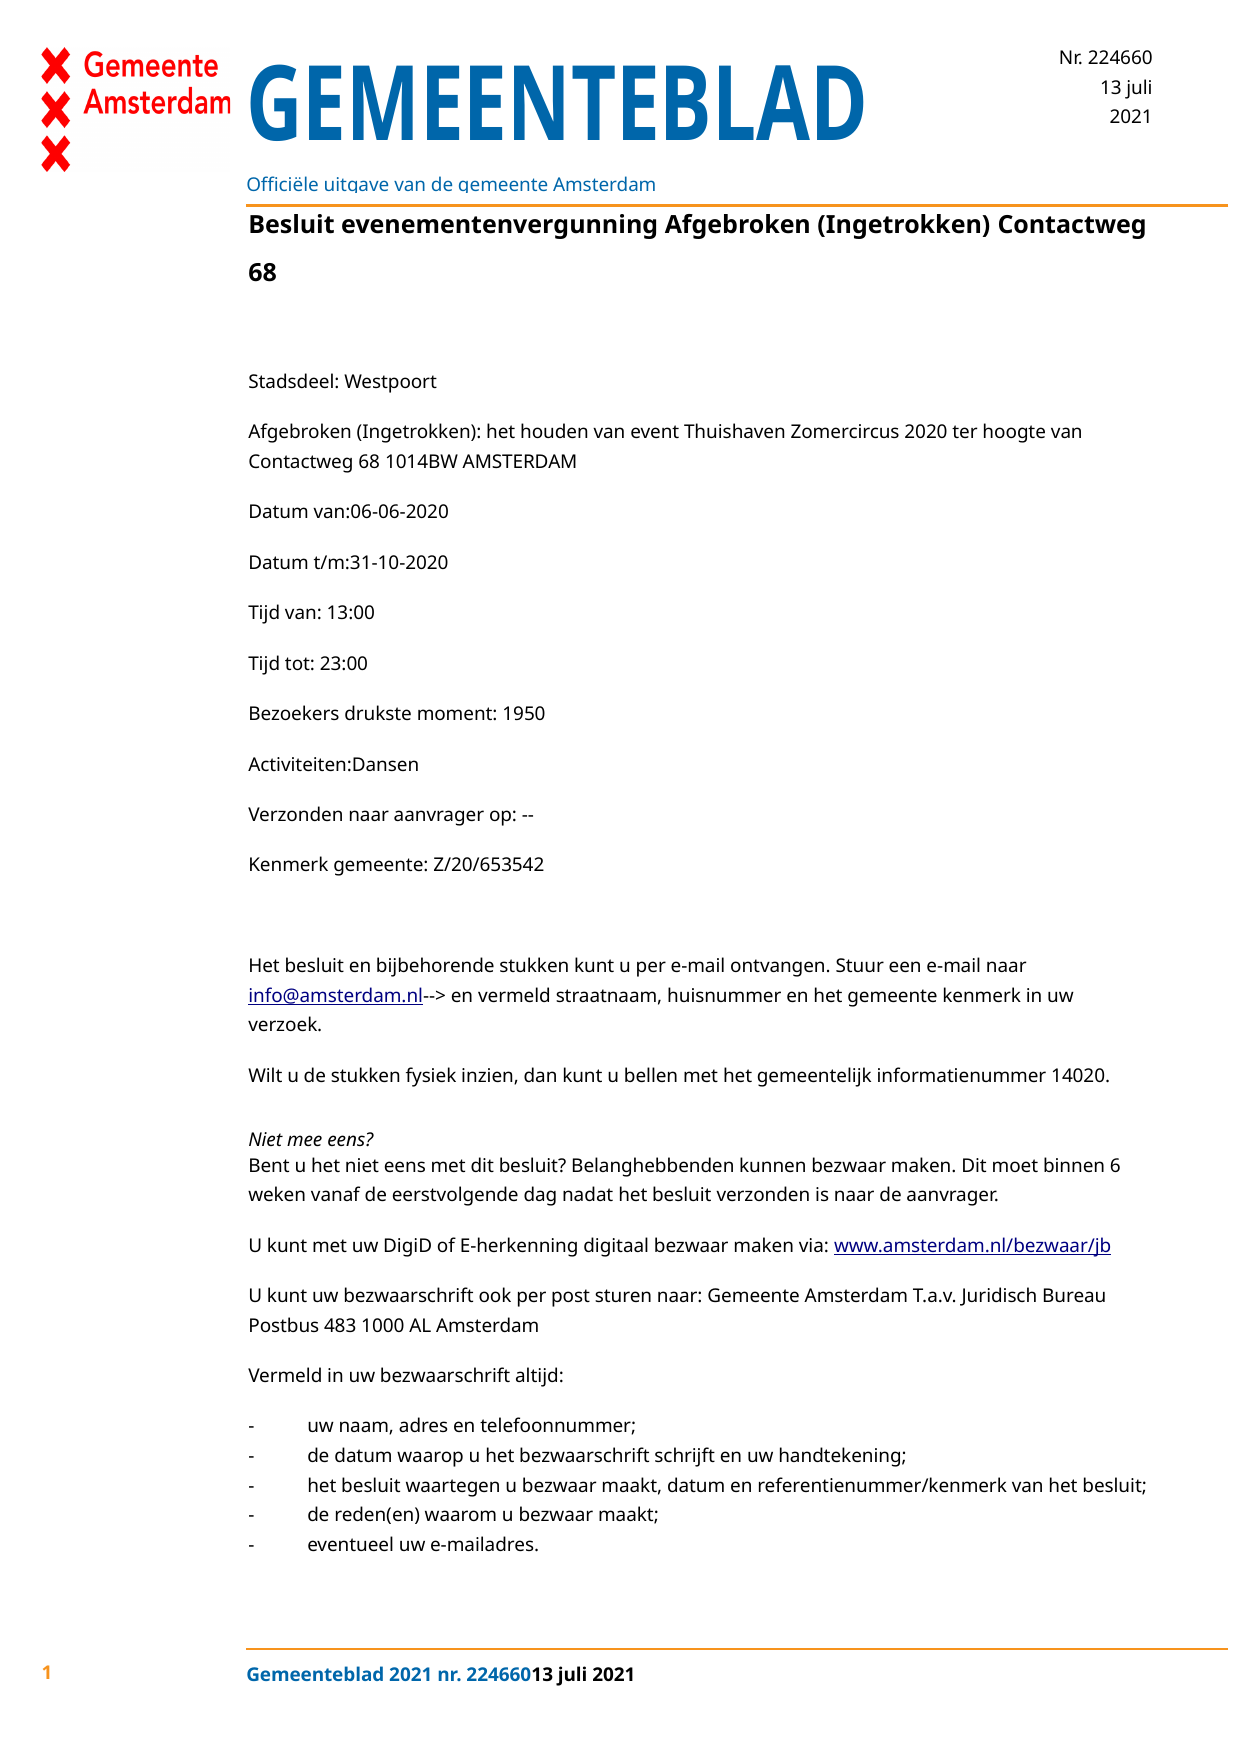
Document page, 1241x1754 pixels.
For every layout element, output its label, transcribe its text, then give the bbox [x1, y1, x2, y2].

text Niet mee eens? [248, 1126, 1152, 1152]
text Bent u het niet eens met dit besluit? Belanghebbenden kunnen bezwaar maken. Dit moet binnen 6 weken vanaf de eerstvolgende dag nadat het besluit verzonden is naar de aanvrager. [248, 1152, 1152, 1207]
text Bezoekers drukste moment: 1950 [248, 700, 1152, 726]
list de datum waarop u het bezwaarschrift schrijft en uw handtekening; [248, 1442, 1152, 1468]
text Stadsdeel: Westpoort [248, 368, 1152, 394]
text U kunt uw bezwaarschrift ook per post sturen naar: Gemeente Amsterdam T.a.v. Juridisch Bureau Postbus 483 1000 AL Amsterdam [248, 1282, 1152, 1337]
text Tijd tot: 23:00 [248, 650, 1152, 676]
list het besluit waartegen u bezwaar maakt, datum en referentienummer/kenmerk van het besluit; [248, 1472, 1152, 1497]
text Wilt u de stukken fysiek inzien, dan kunt u bellen met het gemeentelijk informatienummer 14020. [248, 1062, 1152, 1088]
text Verzonden naar aanvrager op: -- [248, 801, 1152, 827]
text Afgebroken (Ingetrokken): het houden van event Thuishaven Zomercircus 2020 ter hoogte van Contactweg 68 1014BW AMSTERDAM [248, 419, 1152, 474]
text Het besluit en bijbehorende stukken kunt u per e-mail ontvangen. Stuur een e-mail naar info@amsterdam.nl--> en vermeld straatnaam, huisnummer en het gemeente kenmerk in uw verzoek. [248, 952, 1152, 1037]
list eventueel uw e-mailadres. [248, 1531, 1152, 1557]
text Activiteiten:Dansen [248, 751, 1152, 777]
text Vermeld in uw bezwaarschrift altijd: [248, 1362, 1152, 1388]
text Datum van:06-06-2020 [248, 499, 1152, 524]
text Tijd van: 13:00 [248, 599, 1152, 625]
text Datum t/m:31-10-2020 [248, 549, 1152, 575]
text Besluit evenementenvergunning Afgebroken (Ingetrokken) Contactweg 68 [248, 207, 1152, 288]
list de reden(en) waarom u bezwaar maakt; [248, 1501, 1152, 1527]
list uw naam, adres en telefoonnummer; [248, 1413, 1152, 1438]
picture [41, 47, 231, 172]
text U kunt met uw DigiD of E-herkenning digitaal bezwaar maken via: www.amsterdam.nl/bezwaar/jb [248, 1232, 1152, 1257]
text Kenmerk gemeente: Z/20/653542 [248, 852, 1152, 877]
